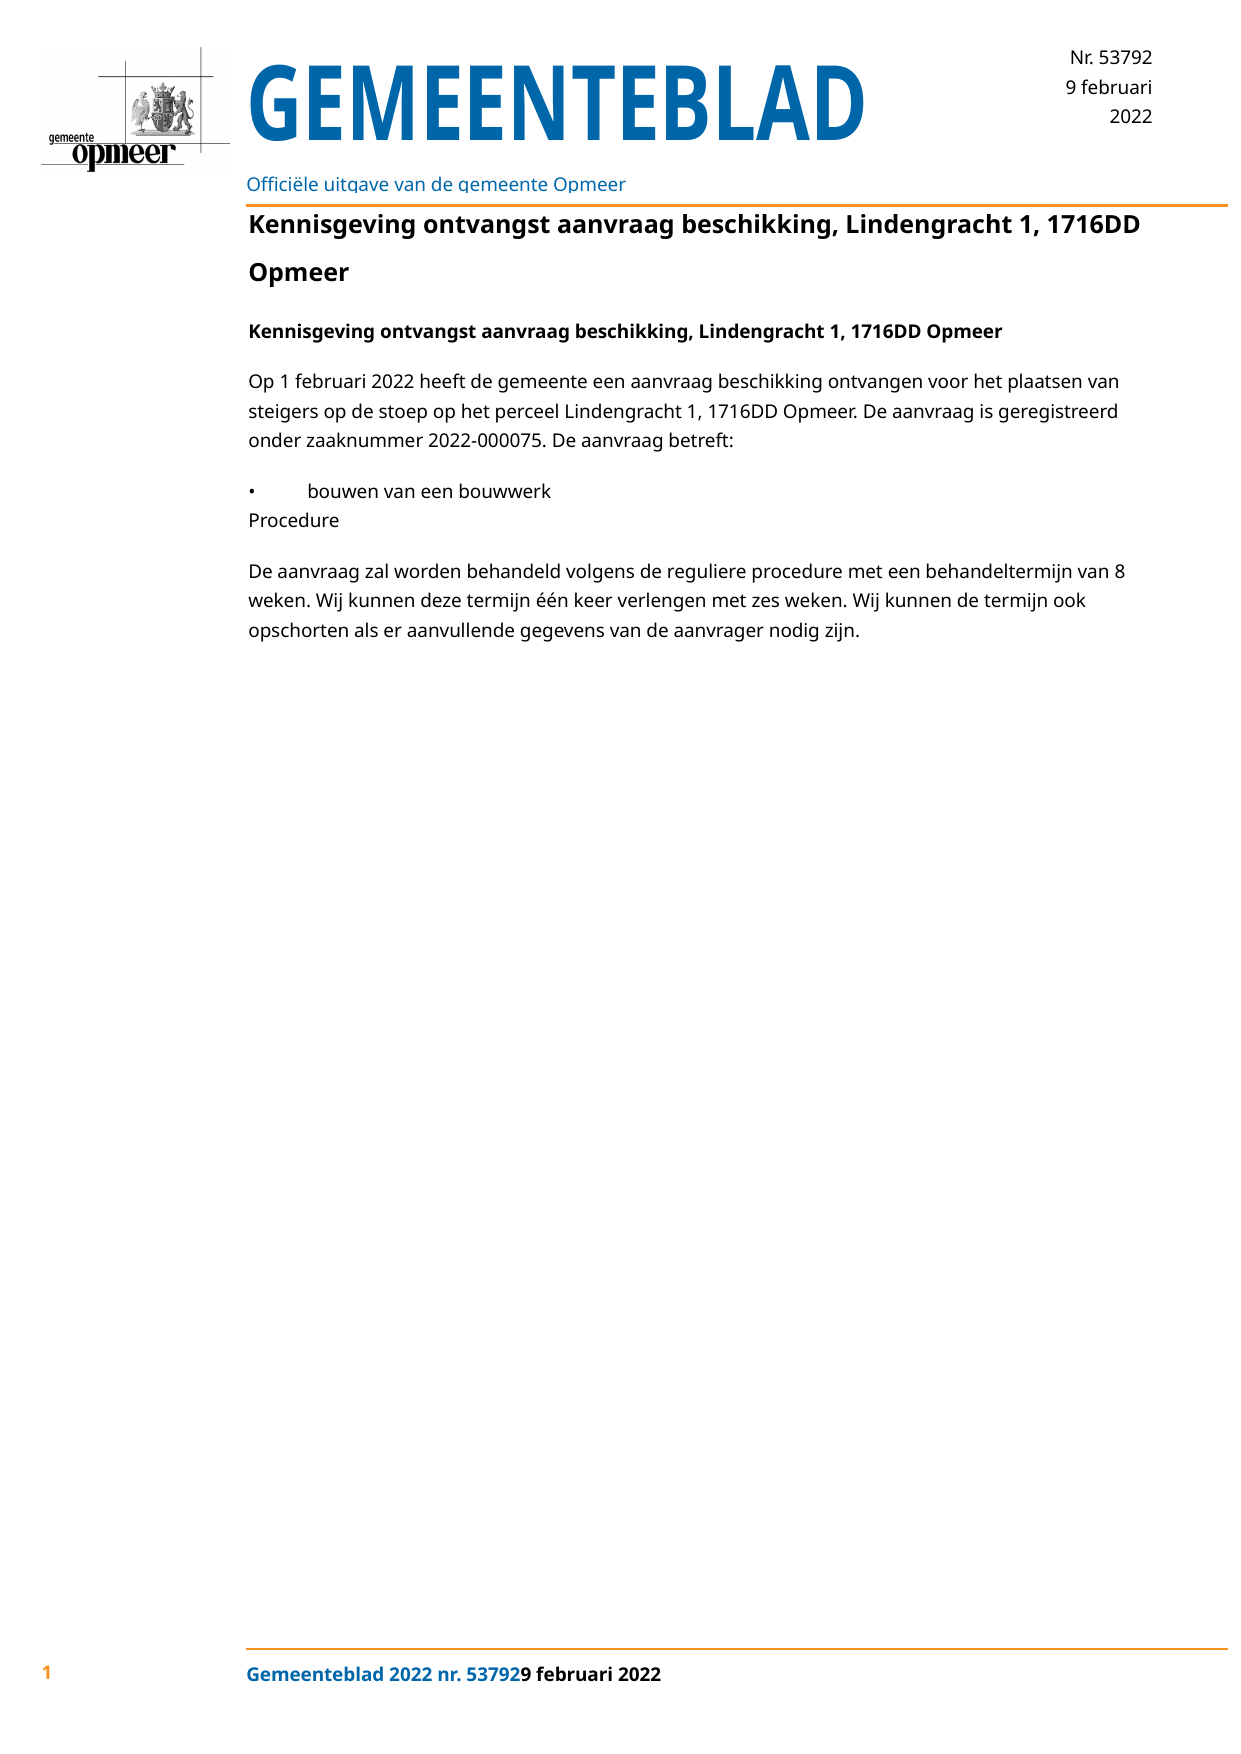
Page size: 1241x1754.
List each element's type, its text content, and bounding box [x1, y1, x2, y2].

text Kennisgeving ontvangst aanvraag beschikking, Lindengracht 1, 1716DD Opmeer [248, 207, 1152, 288]
list bouwen van een bouwwerk [248, 478, 1152, 504]
text Kennisgeving ontvangst aanvraag beschikking, Lindengracht 1, 1716DD Opmeer [248, 318, 1152, 344]
picture [41, 47, 231, 172]
text De aanvraag zal worden behandeld volgens de reguliere procedure met een behandeltermijn van 8 weken. Wij kunnen deze termijn één keer verlengen met zes weken. Wij kunnen de termijn ook opschorten als er aanvullende gegevens van de aanvrager nodig zijn. [248, 558, 1152, 643]
text Op 1 februari 2022 heeft de gemeente een aanvraag beschikking ontvangen voor het plaatsen van steigers op de stoep op het perceel Lindengracht 1, 1716DD Opmeer. De aanvraag is geregistreerd onder zaaknummer 2022-000075. De aanvraag betreft: [248, 368, 1152, 453]
text Procedure [248, 507, 1152, 533]
